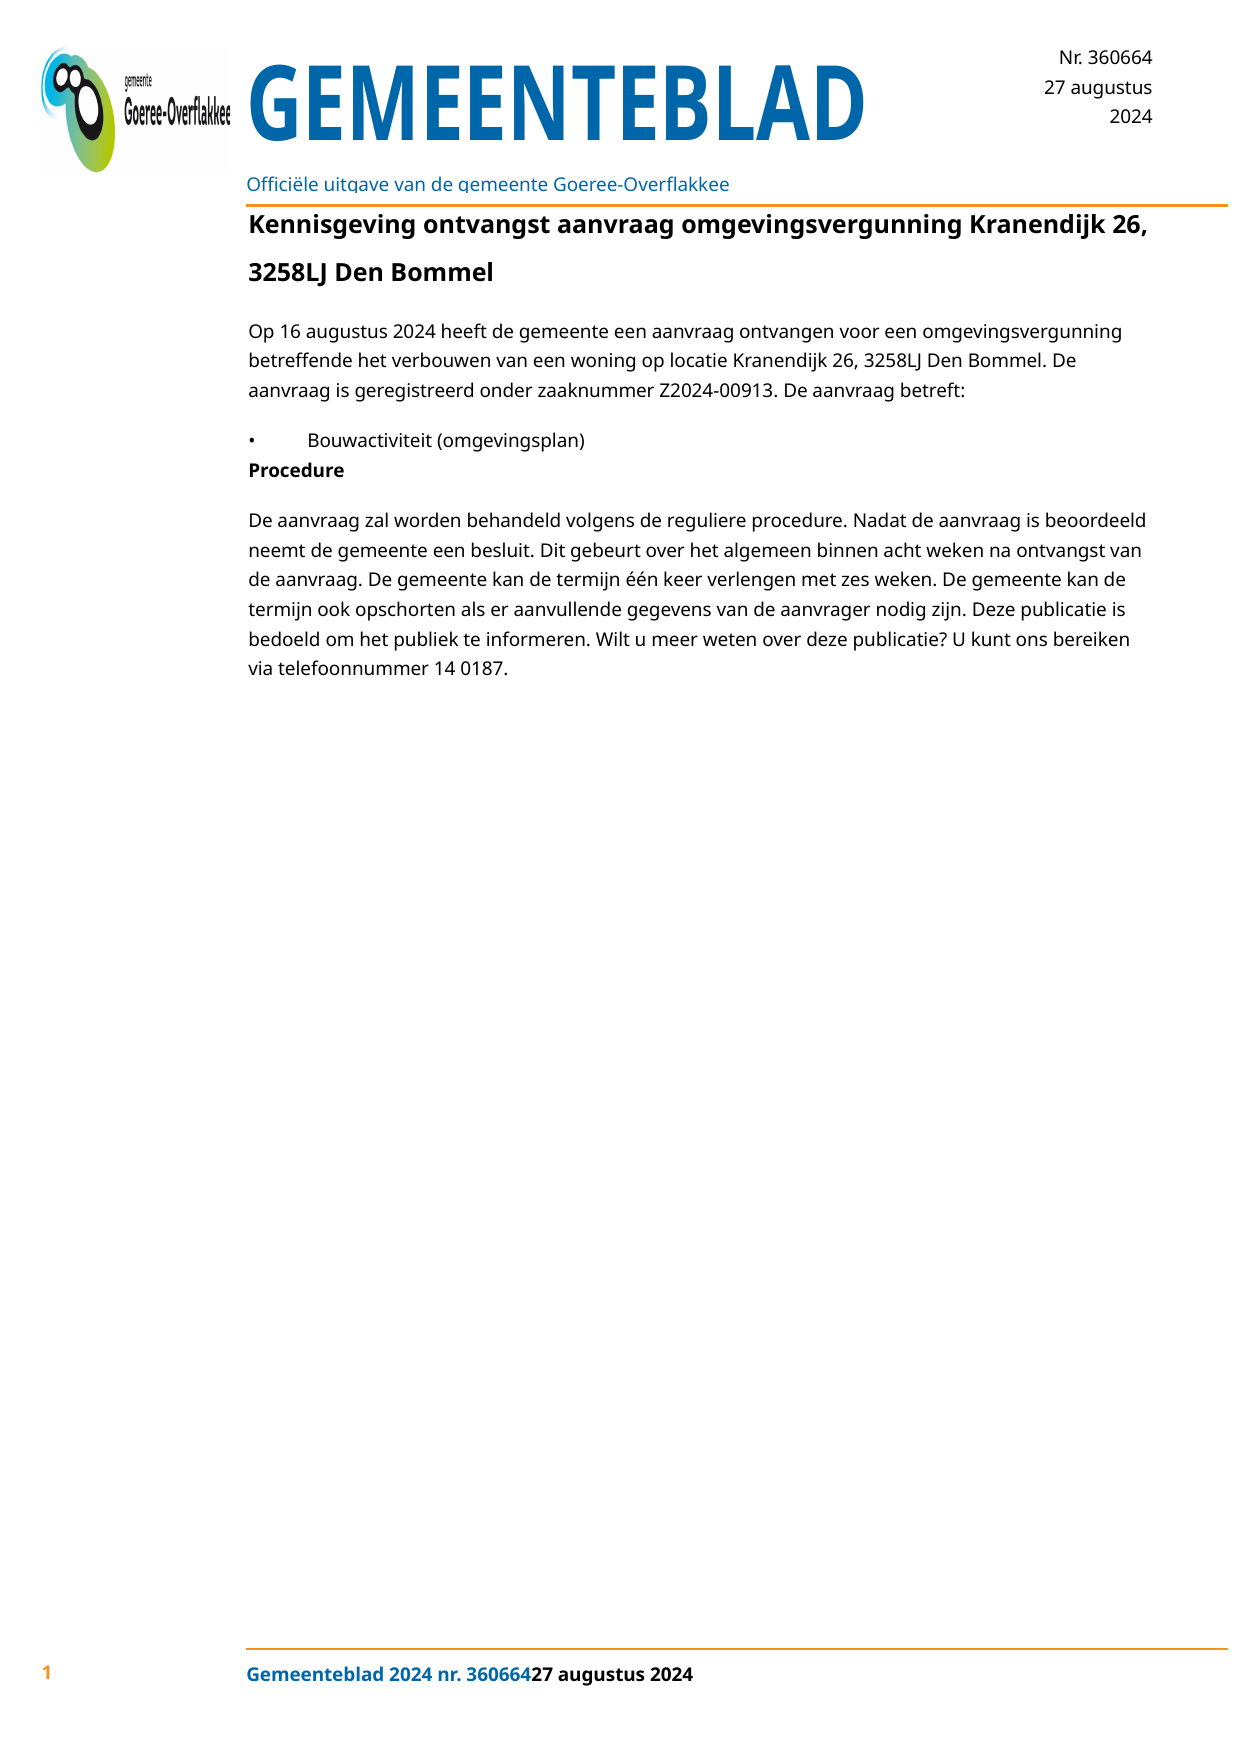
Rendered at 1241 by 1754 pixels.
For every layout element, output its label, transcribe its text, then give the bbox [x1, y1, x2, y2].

list Bouwactiviteit (omgevingsplan) [248, 427, 1152, 453]
text De aanvraag zal worden behandeld volgens de reguliere procedure. Nadat de aanvraag is beoordeeld neemt de gemeente een besluit. Dit gebeurt over het algemeen binnen acht weken na ontvangst van de aanvraag. De gemeente kan de termijn één keer verlengen met zes weken. De gemeente kan de termijn ook opschorten als er aanvullende gegevens van de aanvrager nodig zijn. Deze publicatie is bedoeld om het publiek te informeren. Wilt u meer weten over deze publicatie? U kunt ons bereiken via telefoonnummer 14 0187. [248, 507, 1152, 681]
text Procedure [248, 457, 1152, 483]
text Kennisgeving ontvangst aanvraag omgevingsvergunning Kranendijk 26, 3258LJ Den Bommel [248, 207, 1152, 288]
picture [41, 47, 231, 172]
text Op 16 augustus 2024 heeft de gemeente een aanvraag ontvangen voor een omgevingsvergunning betreffende het verbouwen van een woning op locatie Kranendijk 26, 3258LJ Den Bommel. De aanvraag is geregistreerd onder zaaknummer Z2024-00913. De aanvraag betreft: [248, 318, 1152, 403]
